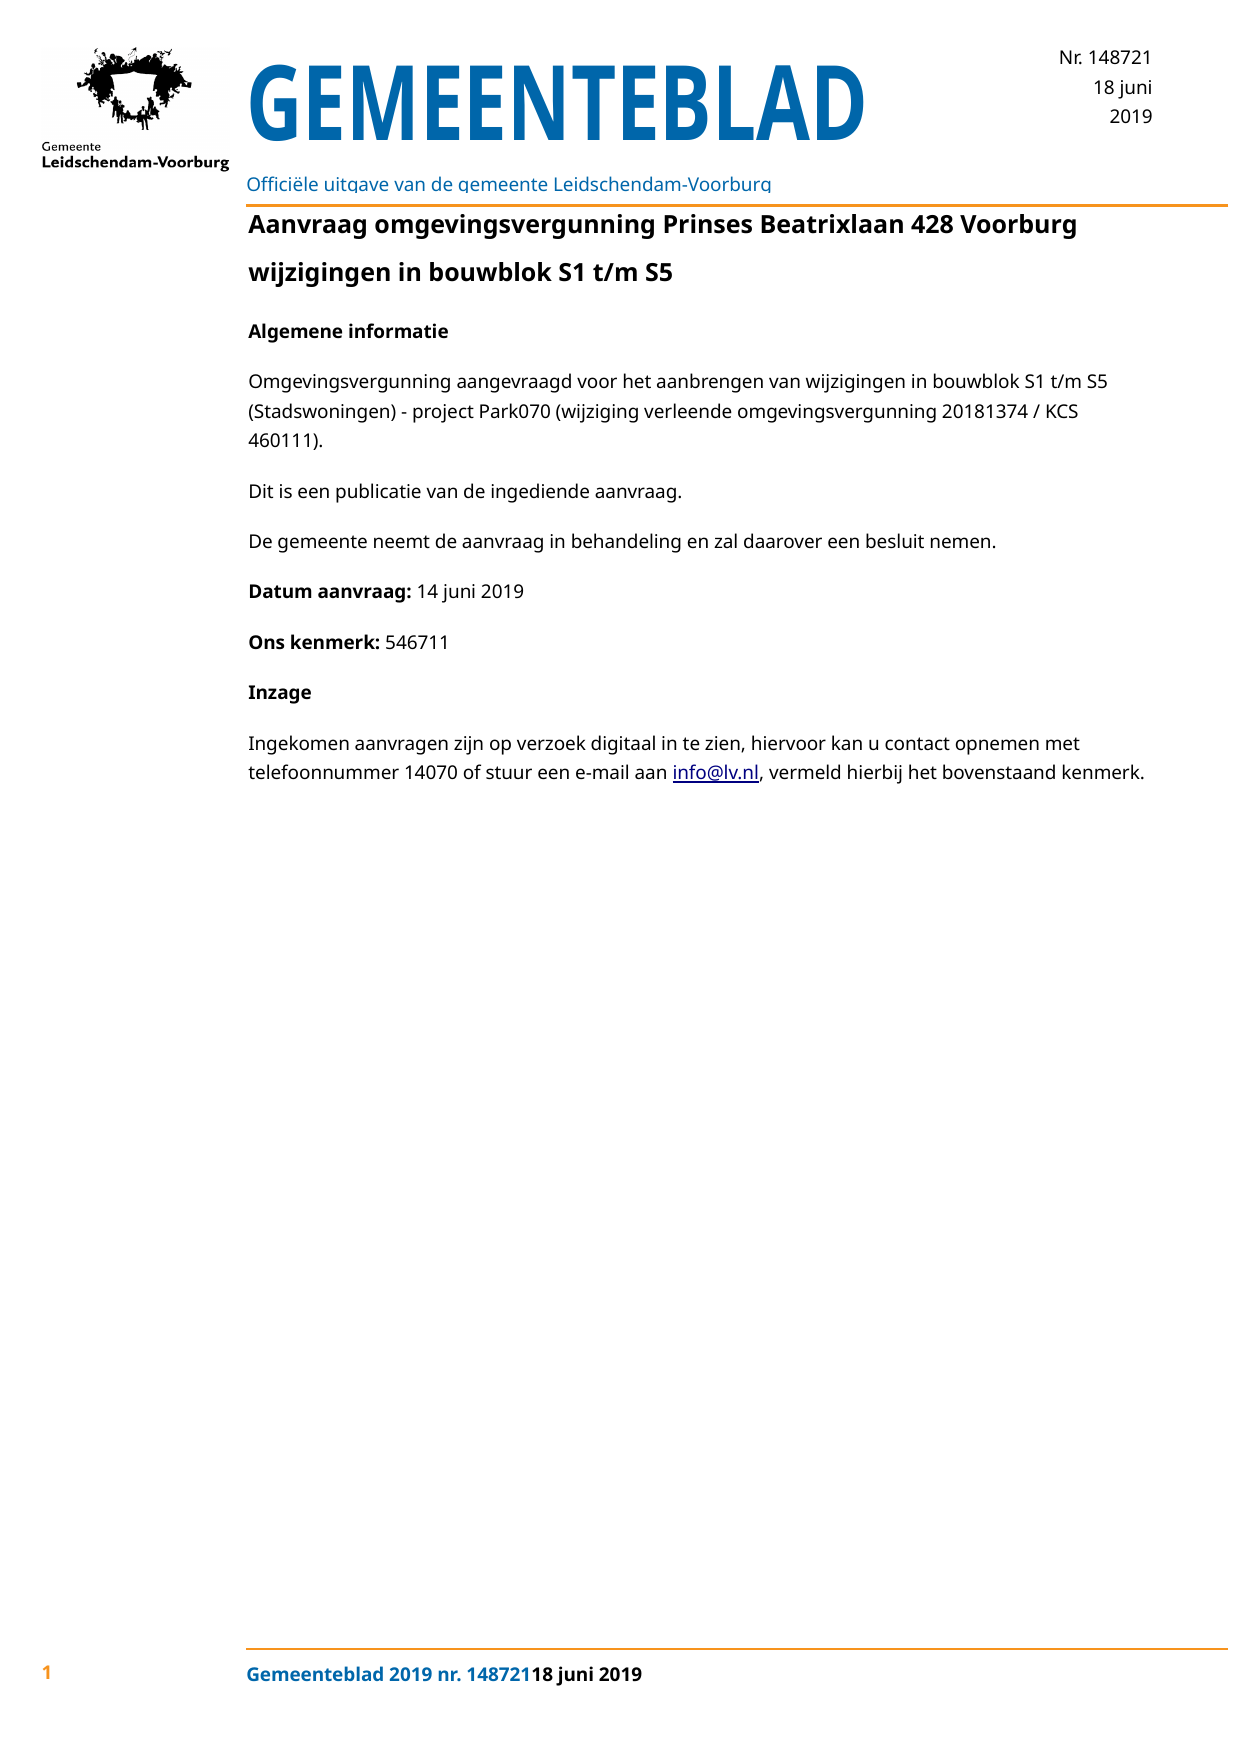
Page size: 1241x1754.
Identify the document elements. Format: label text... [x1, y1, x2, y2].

text Dit is een publicatie van de ingediende aanvraag. [248, 478, 1152, 504]
text Aanvraag omgevingsvergunning Prinses Beatrixlaan 428 Voorburg wijzigingen in bouwblok S1 t/m S5 [248, 207, 1152, 288]
text Algemene informatie [248, 318, 1152, 344]
text Inzage [248, 679, 1152, 705]
text Ingekomen aanvragen zijn op verzoek digitaal in te zien, hiervoor kan u contact opnemen met telefoonnummer 14070 of stuur een e-mail aan info@lv.nl, vermeld hierbij het bovenstaand kenmerk. [248, 730, 1152, 785]
text De gemeente neemt de aanvraag in behandeling en zal daarover een besluit nemen. [248, 528, 1152, 554]
text Ons kenmerk: 546711 [248, 629, 1152, 655]
picture [41, 47, 231, 172]
text Datum aanvraag: 14 juni 2019 [248, 579, 1152, 604]
text Omgevingsvergunning aangevraagd voor het aanbrengen van wijzigingen in bouwblok S1 t/m S5 (Stadswoningen) - project Park070 (wijziging verleende omgevingsvergunning 20181374 / KCS 460111). [248, 368, 1152, 453]
